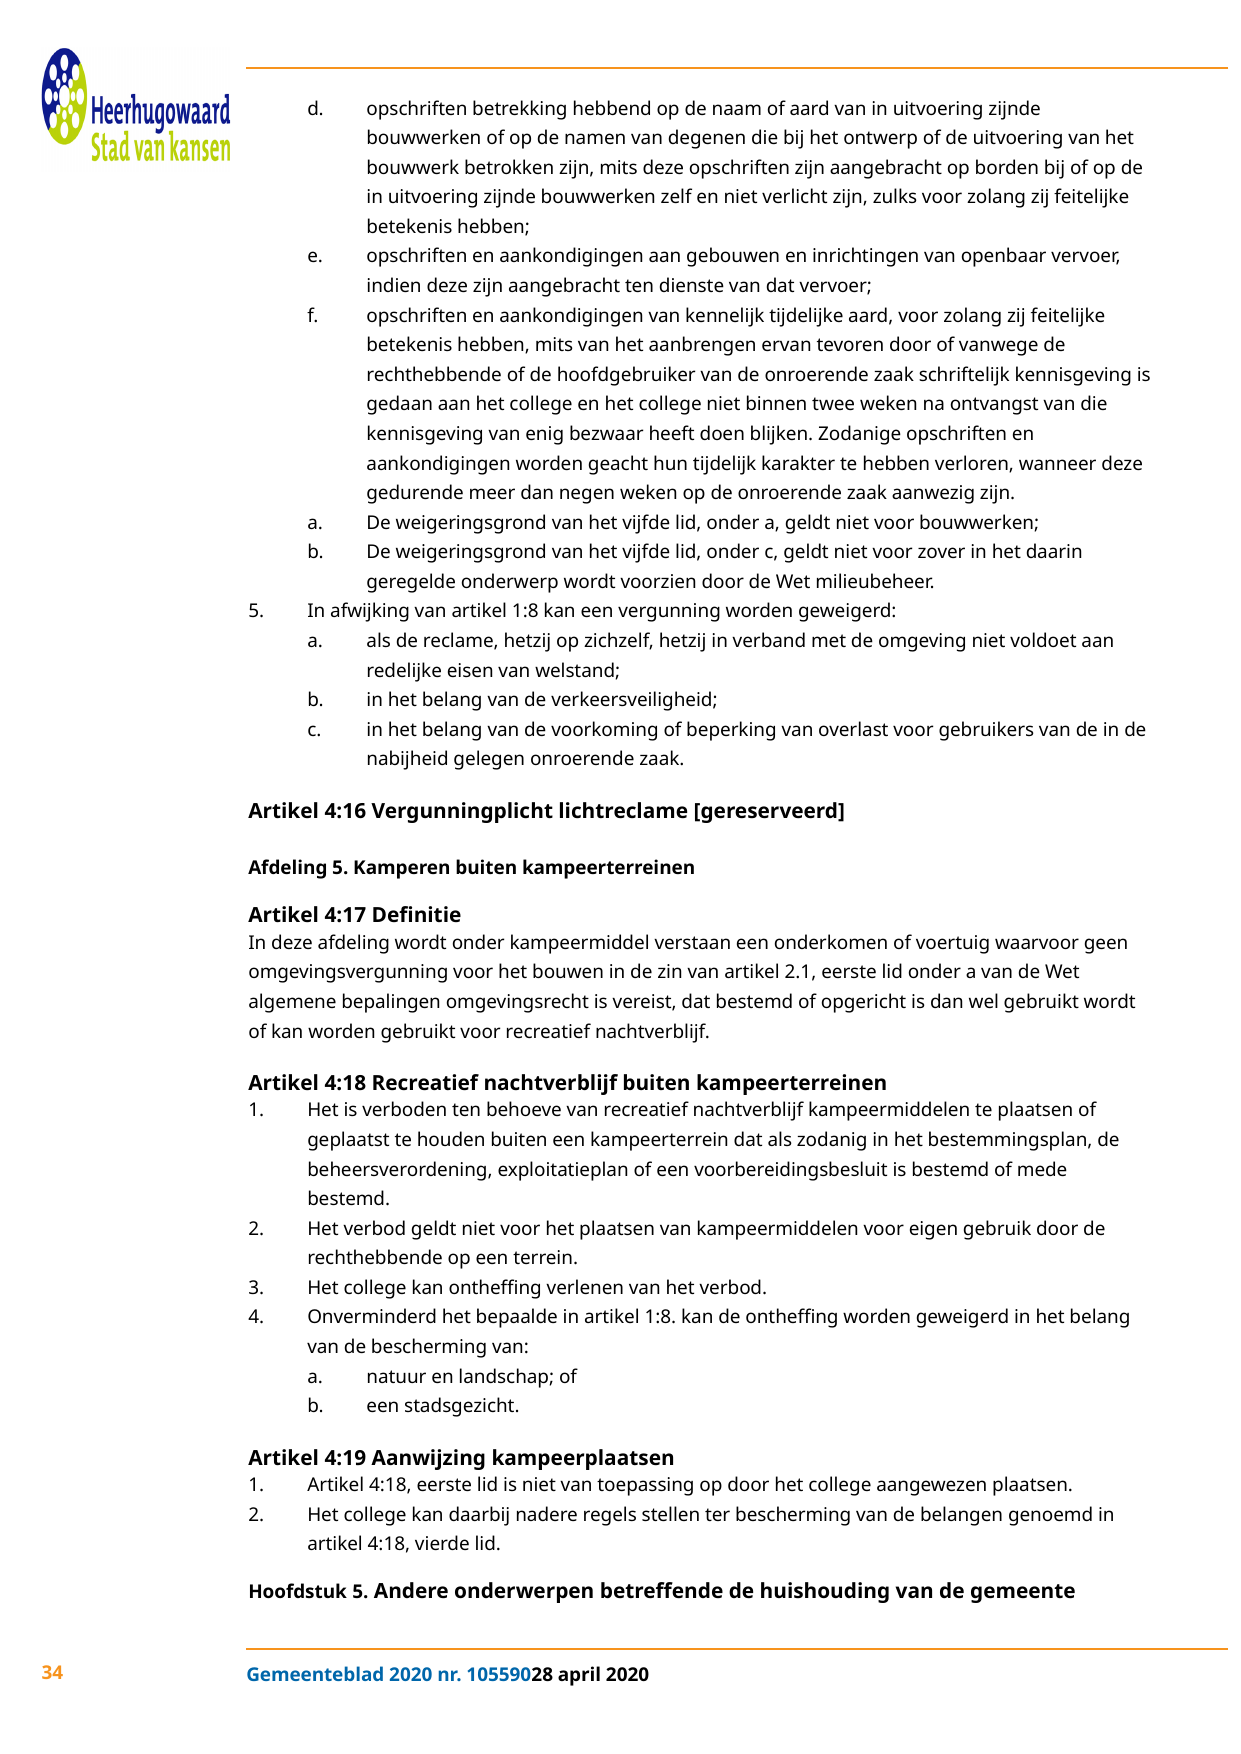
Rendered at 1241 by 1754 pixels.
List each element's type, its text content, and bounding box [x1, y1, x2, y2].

text Artikel 4:18 Recreatief nachtverblijf buiten kampeerterreinen [248, 1068, 1152, 1097]
list Het verbod geldt niet voor het plaatsen van kampeermiddelen voor eigen gebruik door de rechthebbende op een terrein. [248, 1215, 1152, 1270]
text Afdeling 5. Kamperen buiten kampeerterreinen [248, 854, 1152, 880]
list Onverminderd het bepaalde in artikel 1:8. kan de ontheffing worden geweigerd in het belang van de bescherming van: [248, 1304, 1152, 1359]
list Het college kan daarbij nadere regels stellen ter bescherming van de belangen genoemd in artikel 4:18, vierde lid. [248, 1501, 1152, 1556]
text In deze afdeling wordt onder kampeermiddel verstaan een onderkomen of voertuig waarvoor geen omgevingsvergunning voor het bouwen in de zin van artikel 2.1, eerste lid onder a van de Wet algemene bepalingen omgevingsrecht is vereist, dat bestemd of opgericht is dan wel gebruikt wordt of kan worden gebruikt voor recreatief nachtverblijf. [248, 929, 1152, 1043]
list als de reclame, hetzij op zichzelf, hetzij in verband met de omgeving niet voldoet aan redelijke eisen van welstand; [307, 627, 1152, 683]
text Artikel 4:16 Vergunningplicht lichtreclame [gereserveerd] [248, 796, 1152, 824]
list in het belang van de voorkoming of beperking van overlast voor gebruikers van de in de nabijheid gelegen onroerende zaak. [307, 716, 1152, 771]
list De weigeringsgrond van het vijfde lid, onder c, geldt niet voor zover in het daarin geregelde onderwerp wordt voorzien door de Wet milieubeheer. [307, 538, 1152, 594]
list natuur en landschap; of [307, 1363, 1152, 1389]
list In afwijking van artikel 1:8 kan een vergunning worden geweigerd: [248, 598, 1152, 623]
list De weigeringsgrond van het vijfde lid, onder a, geldt niet voor bouwwerken; [307, 509, 1152, 535]
list Het college kan ontheffing verlenen van het verbod. [248, 1274, 1152, 1300]
text Artikel 4:17 Definitie [248, 901, 1152, 929]
list Artikel 4:18, eerste lid is niet van toepassing op door het college aangewezen plaatsen. [248, 1471, 1152, 1497]
list opschriften en aankondigingen van kennelijk tijdelijke aard, voor zolang zij feitelijke betekenis hebben, mits van het aanbrengen ervan tevoren door of vanwege de rechthebbende of de hoofdgebruiker van de onroerende zaak schriftelijk kennisgeving is gedaan aan het college en het college niet binnen twee weken na ontvangst van die kennisgeving van enig bezwaar heeft doen blijken. Zodanige opschriften en aankondigingen worden geacht hun tijdelijk karakter te hebben verloren, wanneer deze gedurende meer dan negen weken op de onroerende zaak aanwezig zijn. [307, 302, 1152, 505]
text Hoofdstuk 5. Andere onderwerpen betreffende de huishouding van de gemeente [248, 1576, 1152, 1604]
list in het belang van de verkeersveiligheid; [307, 686, 1152, 712]
list Het is verboden ten behoeve van recreatief nachtverblijf kampeermiddelen te plaatsen of geplaatst te houden buiten een kampeerterrein dat als zodanig in het bestemmingsplan, de beheersverordening, exploitatieplan of een voorbereidingsbesluit is bestemd of mede bestemd. [248, 1097, 1152, 1211]
list opschriften en aankondigingen aan gebouwen en inrichtingen van openbaar vervoer, indien deze zijn aangebracht ten dienste van dat vervoer; [307, 243, 1152, 298]
list opschriften betrekking hebbend op de naam of aard van in uitvoering zijnde bouwwerken of op de namen van degenen die bij het ontwerp of de uitvoering van het bouwwerk betrokken zijn, mits deze opschriften zijn aangebracht op borden bij of op de in uitvoering zijnde bouwwerken zelf en niet verlicht zijn, zulks voor zolang zij feitelijke betekenis hebben; [307, 95, 1152, 239]
text Artikel 4:19 Aanwijzing kampeerplaatsen [248, 1443, 1152, 1471]
list een stadsgezicht. [307, 1392, 1152, 1418]
picture [41, 47, 231, 172]
